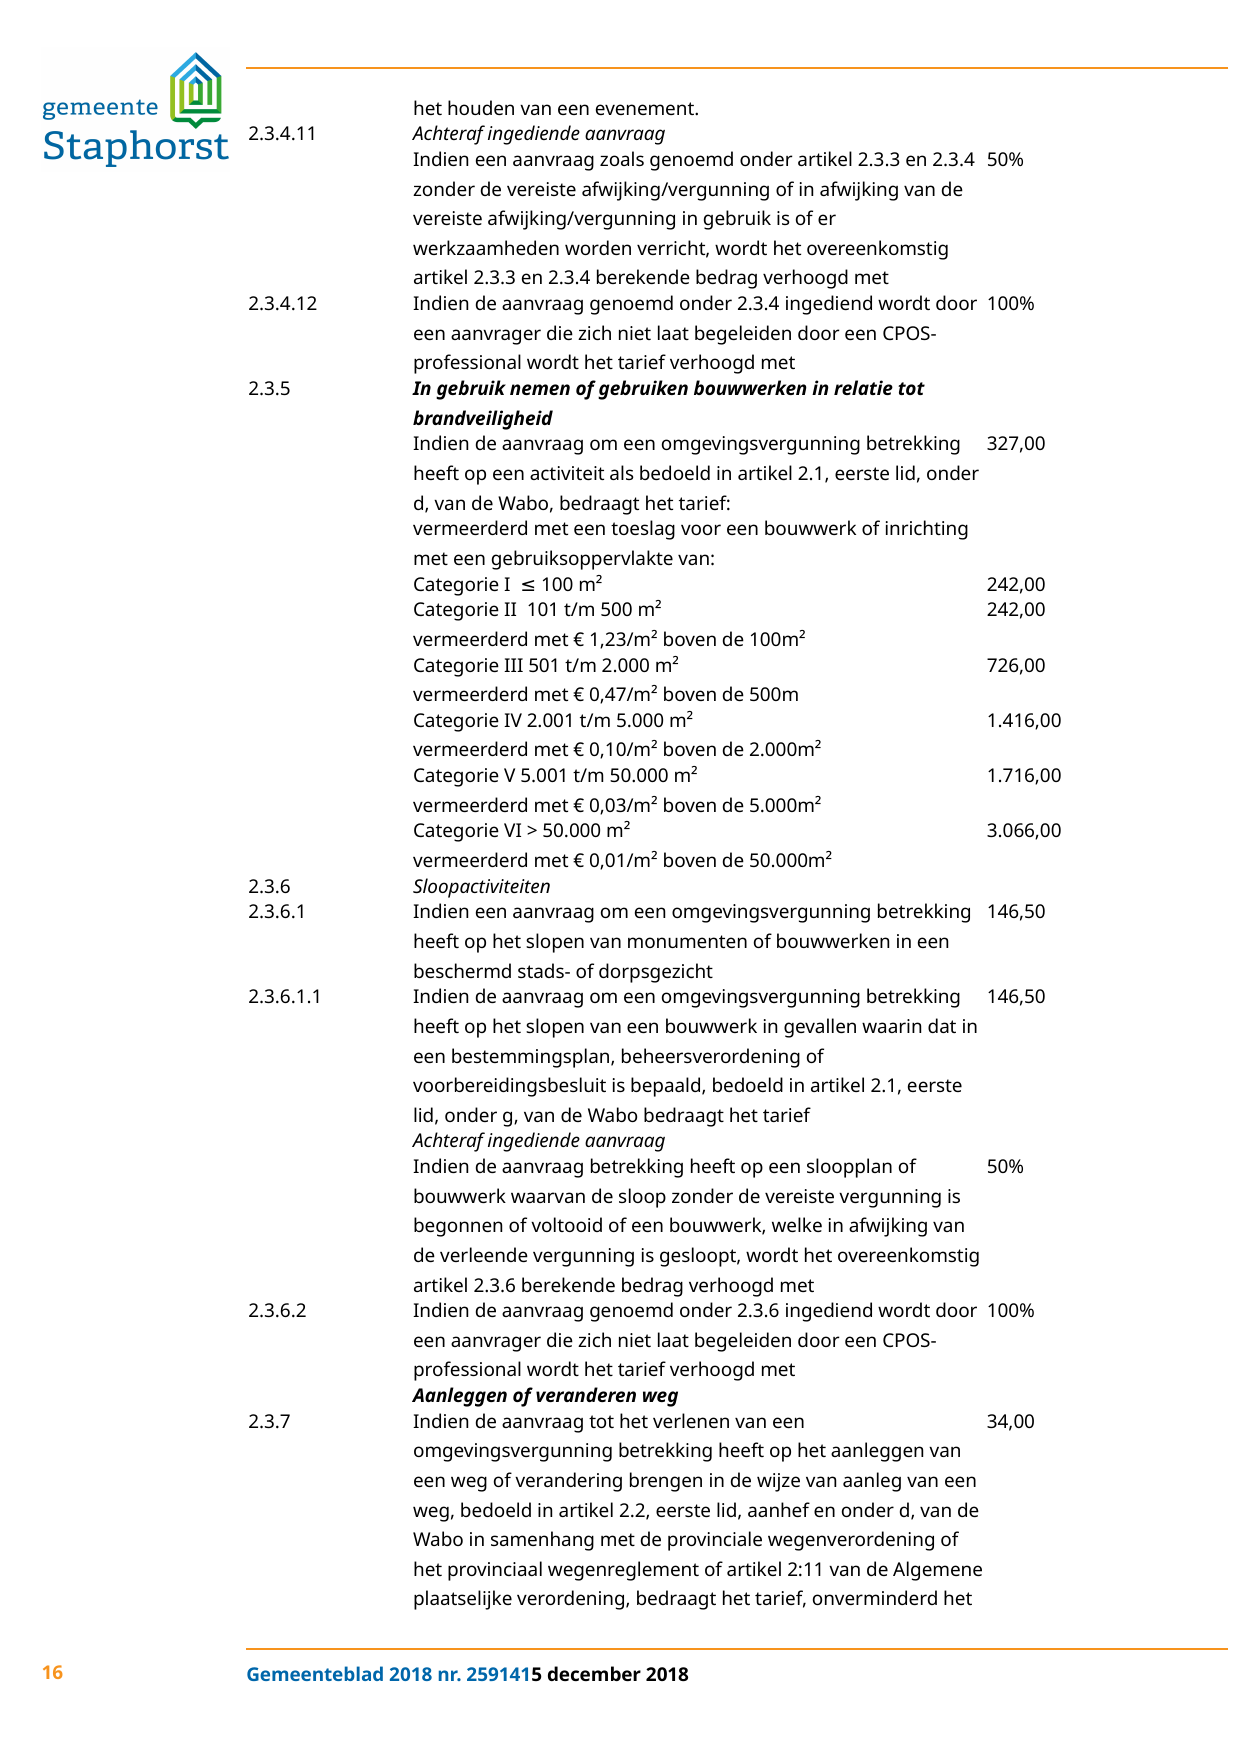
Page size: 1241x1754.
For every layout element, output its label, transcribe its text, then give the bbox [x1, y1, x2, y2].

table_cell 2.3.5 [248, 375, 413, 431]
table_cell [248, 763, 413, 818]
table_cell 242,00 [987, 571, 1152, 596]
table_cell vermeerderd met een toeslag voor een bouwwerk of inrichting met een gebruiksoppervlakte van: [413, 515, 987, 571]
table_cell [248, 146, 413, 290]
table_cell Sloopactiviteiten [413, 873, 987, 899]
table_cell Achteraf ingediende aanvraag [413, 121, 987, 146]
table_cell [248, 1383, 413, 1408]
table_cell 2.3.7 [248, 1408, 413, 1611]
table_cell 2.3.4.11 [248, 121, 413, 146]
table_cell [987, 121, 1152, 146]
table_cell Indien een aanvraag zoals genoemd onder artikel 2.3.3 en 2.3.4 zonder de vereiste afwijking/vergunning of in afwijking van de vereiste afwijking/vergunning in gebruik is of er werkzaamheden worden verricht, wordt het overeenkomstig artikel 2.3.3 en 2.3.4 berekende bedrag verhoogd met [413, 146, 987, 290]
table_cell Indien een aanvraag om een omgevingsvergunning betrekking heeft op het slopen van monumenten of bouwwerken in een beschermd stads- of dorpsgezicht [413, 899, 987, 984]
table_cell Indien de aanvraag om een omgevingsvergunning betrekking heeft op het slopen van een bouwwerk in gevallen waarin dat in een bestemmingsplan, beheersverordening of voorbereidingsbesluit is bepaald, bedoeld in artikel 2.1, eerste lid, onder g, van de Wabo bedraagt het tarief [413, 984, 987, 1128]
table_cell Indien de aanvraag tot het verlenen van een omgevingsvergunning betrekking heeft op het aanleggen van een weg of verandering brengen in de wijze van aanleg van een weg, bedoeld in artikel 2.2, eerste lid, aanhef en onder d, van de Wabo in samenhang met de provinciale wegenverordening of het provinciaal wegenreglement of artikel 2:11 van de Algemene plaatselijke verordening, bedraagt het tarief, onverminderd het [413, 1408, 987, 1611]
table_cell Indien de aanvraag genoemd onder 2.3.6 ingediend wordt door een aanvrager die zich niet laat begeleiden door een CPOS-professional wordt het tarief verhoogd met [413, 1298, 987, 1382]
table_cell 327,00 [987, 431, 1152, 515]
table_cell [987, 1128, 1152, 1153]
table_cell [248, 1154, 413, 1297]
table_cell 100% [987, 290, 1152, 375]
table_cell Indien de aanvraag genoemd onder 2.3.4 ingediend wordt door een aanvrager die zich niet laat begeleiden door een CPOS-professional wordt het tarief verhoogd met [413, 290, 987, 375]
table_cell Categorie VI > 50.000 m² vermeerderd met € 0,01/m² boven de 50.000m² [413, 818, 987, 873]
table_cell In gebruik nemen of gebruiken bouwwerken in relatie tot brandveiligheid [413, 375, 987, 431]
table_cell Categorie III 501 t/m 2.000 m² vermeerderd met € 0,47/m² boven de 500m [413, 652, 987, 707]
picture [41, 47, 231, 172]
table_cell 34,00 [987, 1408, 1152, 1611]
table_cell Achteraf ingediende aanvraag [413, 1128, 987, 1153]
table_cell [248, 95, 413, 121]
table_cell 1.416,00 [987, 707, 1152, 762]
table_cell [248, 652, 413, 707]
table_cell [987, 95, 1152, 121]
table_cell 50% [987, 146, 1152, 290]
table_cell Aanleggen of veranderen weg [413, 1383, 987, 1408]
table_cell [248, 571, 413, 596]
table_cell [987, 873, 1152, 899]
table_cell 2.3.6.2 [248, 1298, 413, 1382]
table_cell 242,00 [987, 596, 1152, 652]
table_cell Categorie V 5.001 t/m 50.000 m² vermeerderd met € 0,03/m² boven de 5.000m² [413, 763, 987, 818]
table_cell [248, 431, 413, 515]
table_cell [987, 1383, 1152, 1408]
table_cell 146,50 [987, 984, 1152, 1128]
table_cell 726,00 [987, 652, 1152, 707]
table_cell Categorie II 101 t/m 500 m² vermeerderd met € 1,23/m² boven de 100m² [413, 596, 987, 652]
table_cell Indien de aanvraag betrekking heeft op een sloopplan of bouwwerk waarvan de sloop zonder de vereiste vergunning is begonnen of voltooid of een bouwwerk, welke in afwijking van de verleende vergunning is gesloopt, wordt het overeenkomstig artikel 2.3.6 berekende bedrag verhoogd met [413, 1154, 987, 1297]
table_cell 2.3.6.1 [248, 899, 413, 984]
table_cell Indien de aanvraag om een omgevingsvergunning betrekking heeft op een activiteit als bedoeld in artikel 2.1, eerste lid, onder d, van de Wabo, bedraagt het tarief: [413, 431, 987, 515]
table_cell 146,50 [987, 899, 1152, 984]
table_cell 3.066,00 [987, 818, 1152, 873]
table_cell [248, 818, 413, 873]
table_cell 50% [987, 1154, 1152, 1297]
table_cell [987, 515, 1152, 571]
table_cell [987, 375, 1152, 431]
table_cell 2.3.6 [248, 873, 413, 899]
table_cell 1.716,00 [987, 763, 1152, 818]
table_cell 2.3.6.1.1 [248, 984, 413, 1128]
table_cell Categorie IV 2.001 t/m 5.000 m² vermeerderd met € 0,10/m² boven de 2.000m² [413, 707, 987, 762]
table_cell Categorie I ≤ 100 m² [413, 571, 987, 596]
table_cell 2.3.4.12 [248, 290, 413, 375]
table_cell [248, 1128, 413, 1153]
table_cell [248, 596, 413, 652]
table_cell [248, 515, 413, 571]
table_cell het houden van een evenement. [413, 95, 987, 121]
table_cell [248, 707, 413, 762]
table_cell 100% [987, 1298, 1152, 1382]
